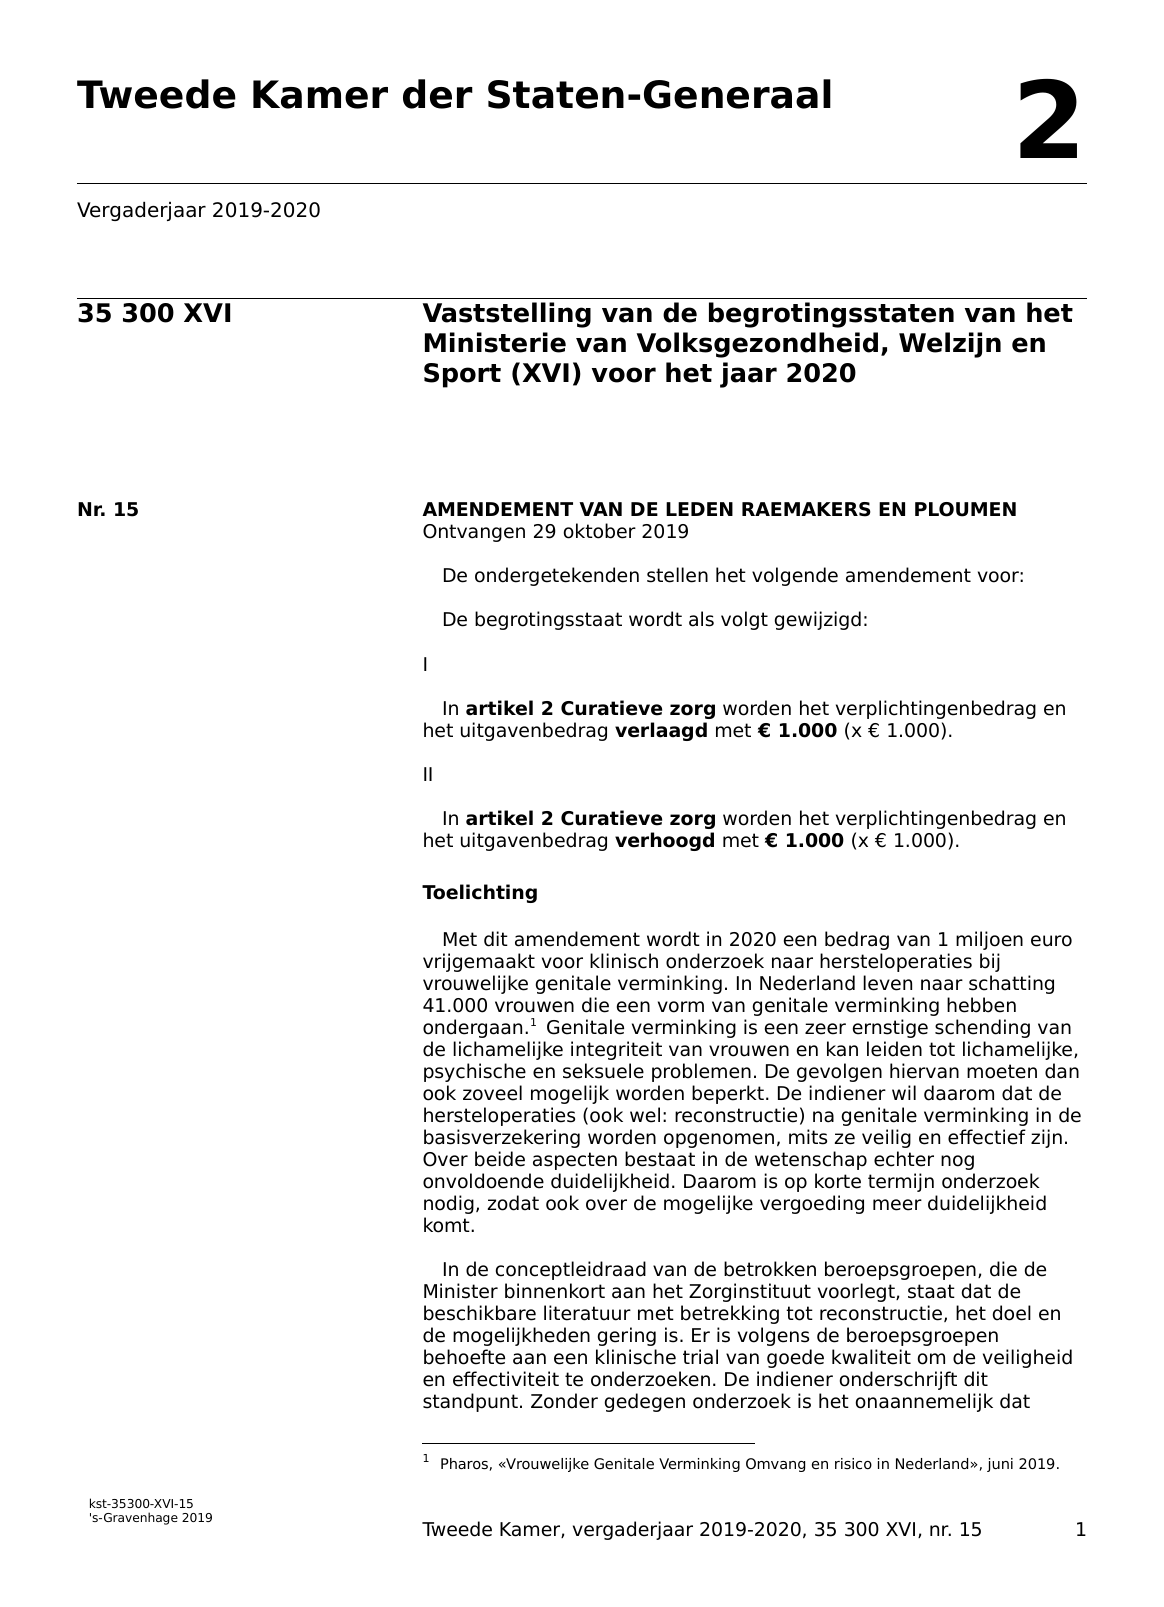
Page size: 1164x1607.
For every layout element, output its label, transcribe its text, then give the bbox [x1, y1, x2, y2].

subtitle 35 300 XVI Vaststelling van de begrotingsstaten van het Ministerie van Volksgezondheid, Welzijn en Sport (XVI) voor het jaar 2020 [77, 299, 1087, 388]
text 's-Gravenhage 2019 [88, 1511, 323, 1525]
text In artikel 2 Curatieve zorg worden het verplichtingenbedrag en het uitgavenbedrag verhoogd met € 1.000 (x € 1.000). [422, 808, 1087, 852]
text De begrotingsstaat wordt als volgt gewijzigd: [422, 609, 1087, 631]
text Met dit amendement wordt in 2020 een bedrag van 1 miljoen euro vrijgemaakt voor klinisch onderzoek naar hersteloperaties bij vrouwelijke genitale verminking. In Nederland leven naar schatting 41.000 vrouwen die een vorm van genitale verminking hebben ondergaan. Genitale verminking is een zeer ernstige schending van de lichamelijke integriteit van vrouwen en kan leiden tot lichamelijke, psychische en seksuele problemen. De gevolgen hiervan moeten dan ook zoveel mogelijk worden beperkt. De indiener wil daarom dat de hersteloperaties (ook wel: reconstructie) na genitale verminking in de basisverzekering worden opgenomen, mits ze veilig en effectief zijn. Over beide aspecten bestaat in de wetenschap echter nog onvoldoende duidelijkheid. Daarom is op korte termijn onderzoek nodig, zodat ook over de mogelijke vergoeding meer duidelijkheid komt. [422, 929, 1087, 1237]
subtitle Toelichting [422, 882, 1087, 904]
text II [422, 764, 1087, 786]
table_header Tweede Kamer der Staten-Generaal [77, 59, 886, 183]
table_header 2 [886, 59, 1087, 183]
text In de conceptleidraad van de betrokken beroepsgroepen, die de Minister binnenkort aan het Zorginstituut voorlegt, staat dat de beschikbare literatuur met betrekking tot reconstructie, het doel en de mogelijkheden gering is. Er is volgens de beroepsgroepen behoefte aan een klinische trial van goede kwaliteit om de veiligheid en effectiviteit te onderzoeken. De indiener onderschrijft dit standpunt. Zonder gedegen onderzoek is het onaannemelijk dat [422, 1259, 1087, 1413]
text Pharos, «Vrouwelijke Genitale Verminking Omvang en risico in Nederland», juni 2019. [422, 1452, 1087, 1474]
text In artikel 2 Curatieve zorg worden het verplichtingenbedrag en het uitgavenbedrag verlaagd met € 1.000 (x € 1.000). [422, 698, 1087, 742]
text De ondergetekenden stellen het volgende amendement voor: [422, 565, 1087, 587]
table_cell Vergaderjaar 2019-2020 [77, 184, 1087, 298]
text I [422, 653, 1087, 676]
text kst-35300-XVI-15 [88, 1497, 323, 1511]
text Ontvangen 29 oktober 2019 [422, 521, 1087, 543]
subtitle Nr. 15 AMENDEMENT VAN DE LEDEN RAEMAKERS EN PLOUMEN [77, 499, 1087, 521]
